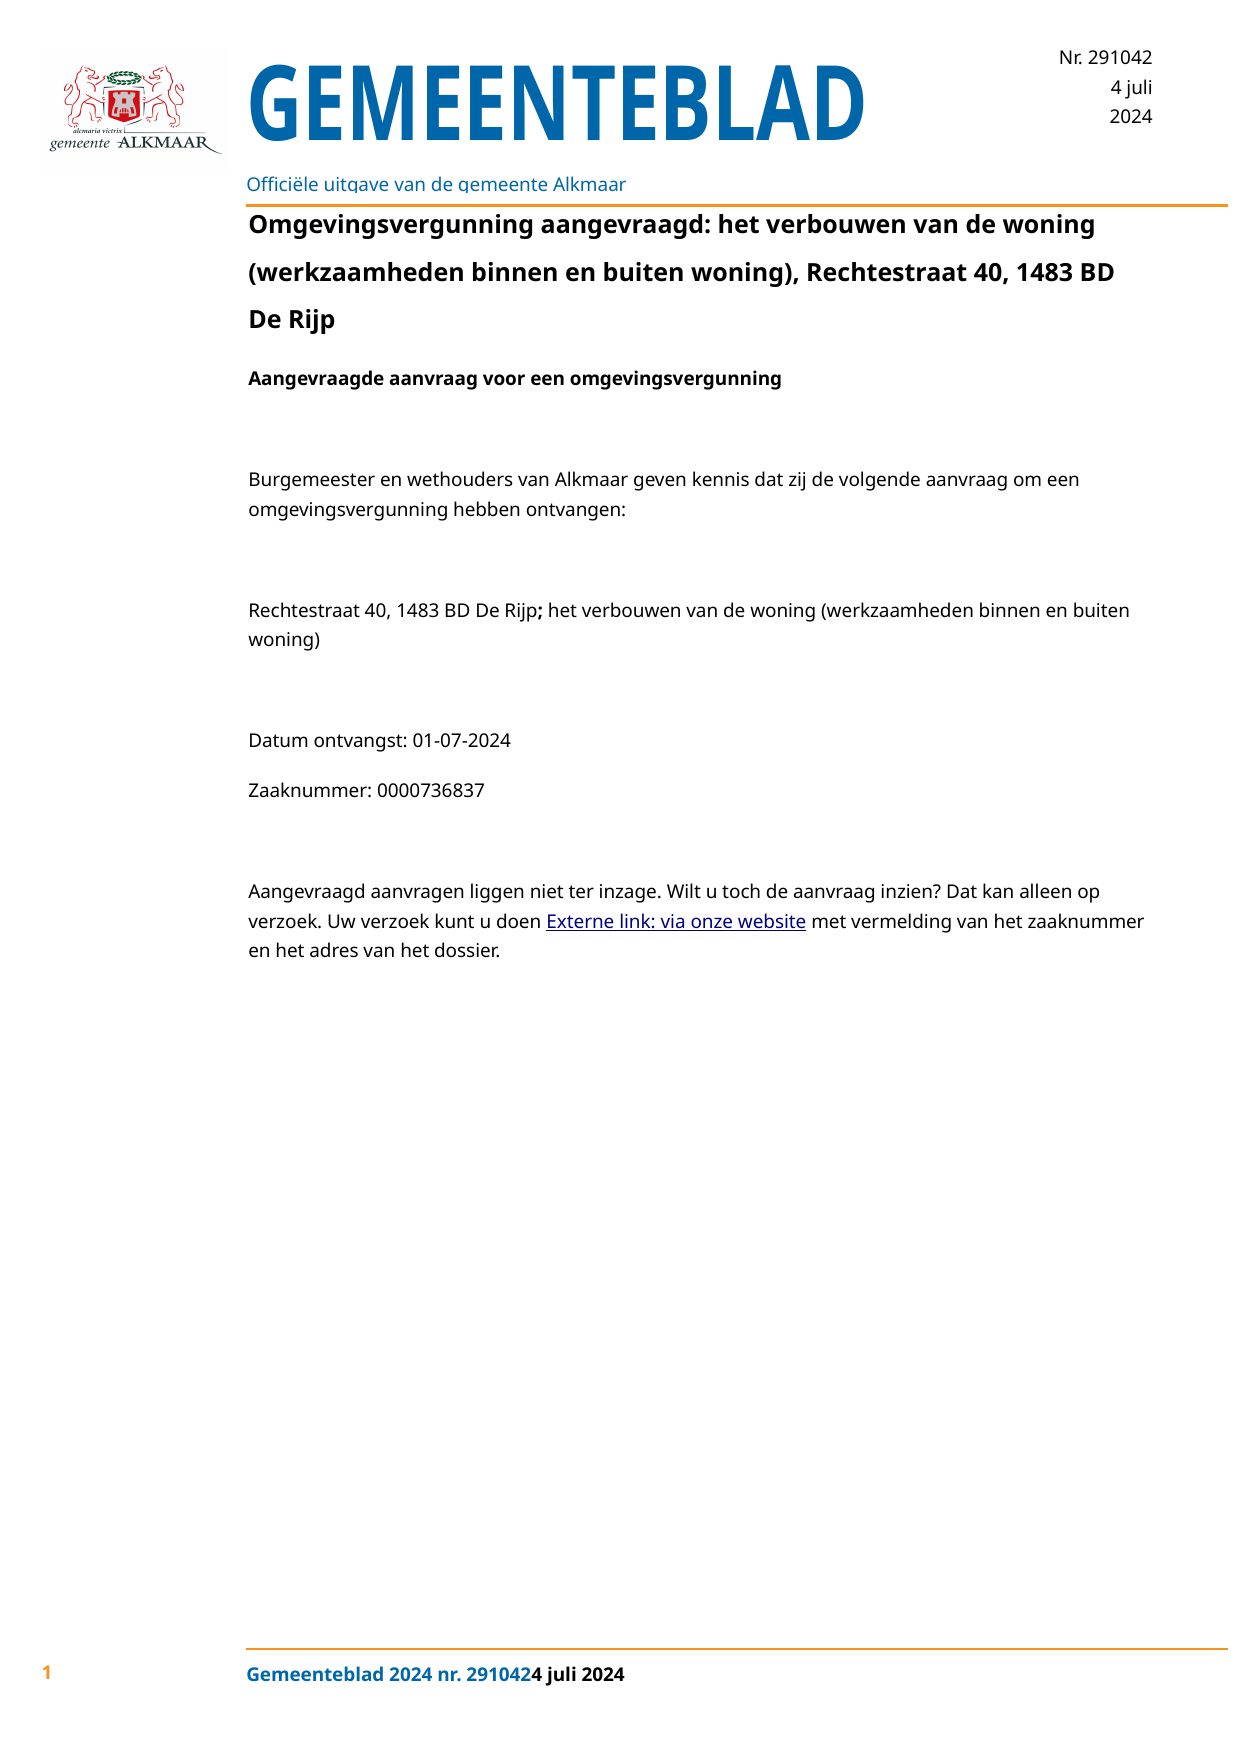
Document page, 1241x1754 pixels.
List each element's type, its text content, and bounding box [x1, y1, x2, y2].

text Omgevingsvergunning aangevraagd: het verbouwen van de woning (werkzaamheden binnen en buiten woning), Rechtestraat 40, 1483 BD De Rijp [248, 207, 1152, 336]
text Zaaknummer: 0000736837 [248, 778, 1152, 803]
text Aangevraagd aanvragen liggen niet ter inzage. Wilt u toch de aanvraag inzien? Dat kan alleen op verzoek. Uw verzoek kunt u doen Externe link: via onze website met vermelding van het zaaknummer en het adres van het dossier. [248, 878, 1152, 963]
text Datum ontvangst: 01-07-2024 [248, 727, 1152, 753]
text Aangevraagde aanvraag voor een omgevingsvergunning [248, 366, 1152, 391]
text Burgemeester en wethouders van Alkmaar geven kennis dat zij de volgende aanvraag om een omgevingsvergunning hebben ontvangen: [248, 466, 1152, 522]
picture [41, 47, 231, 172]
text Rechtestraat 40, 1483 BD De Rijp; het verbouwen van de woning (werkzaamheden binnen en buiten woning) [248, 597, 1152, 652]
